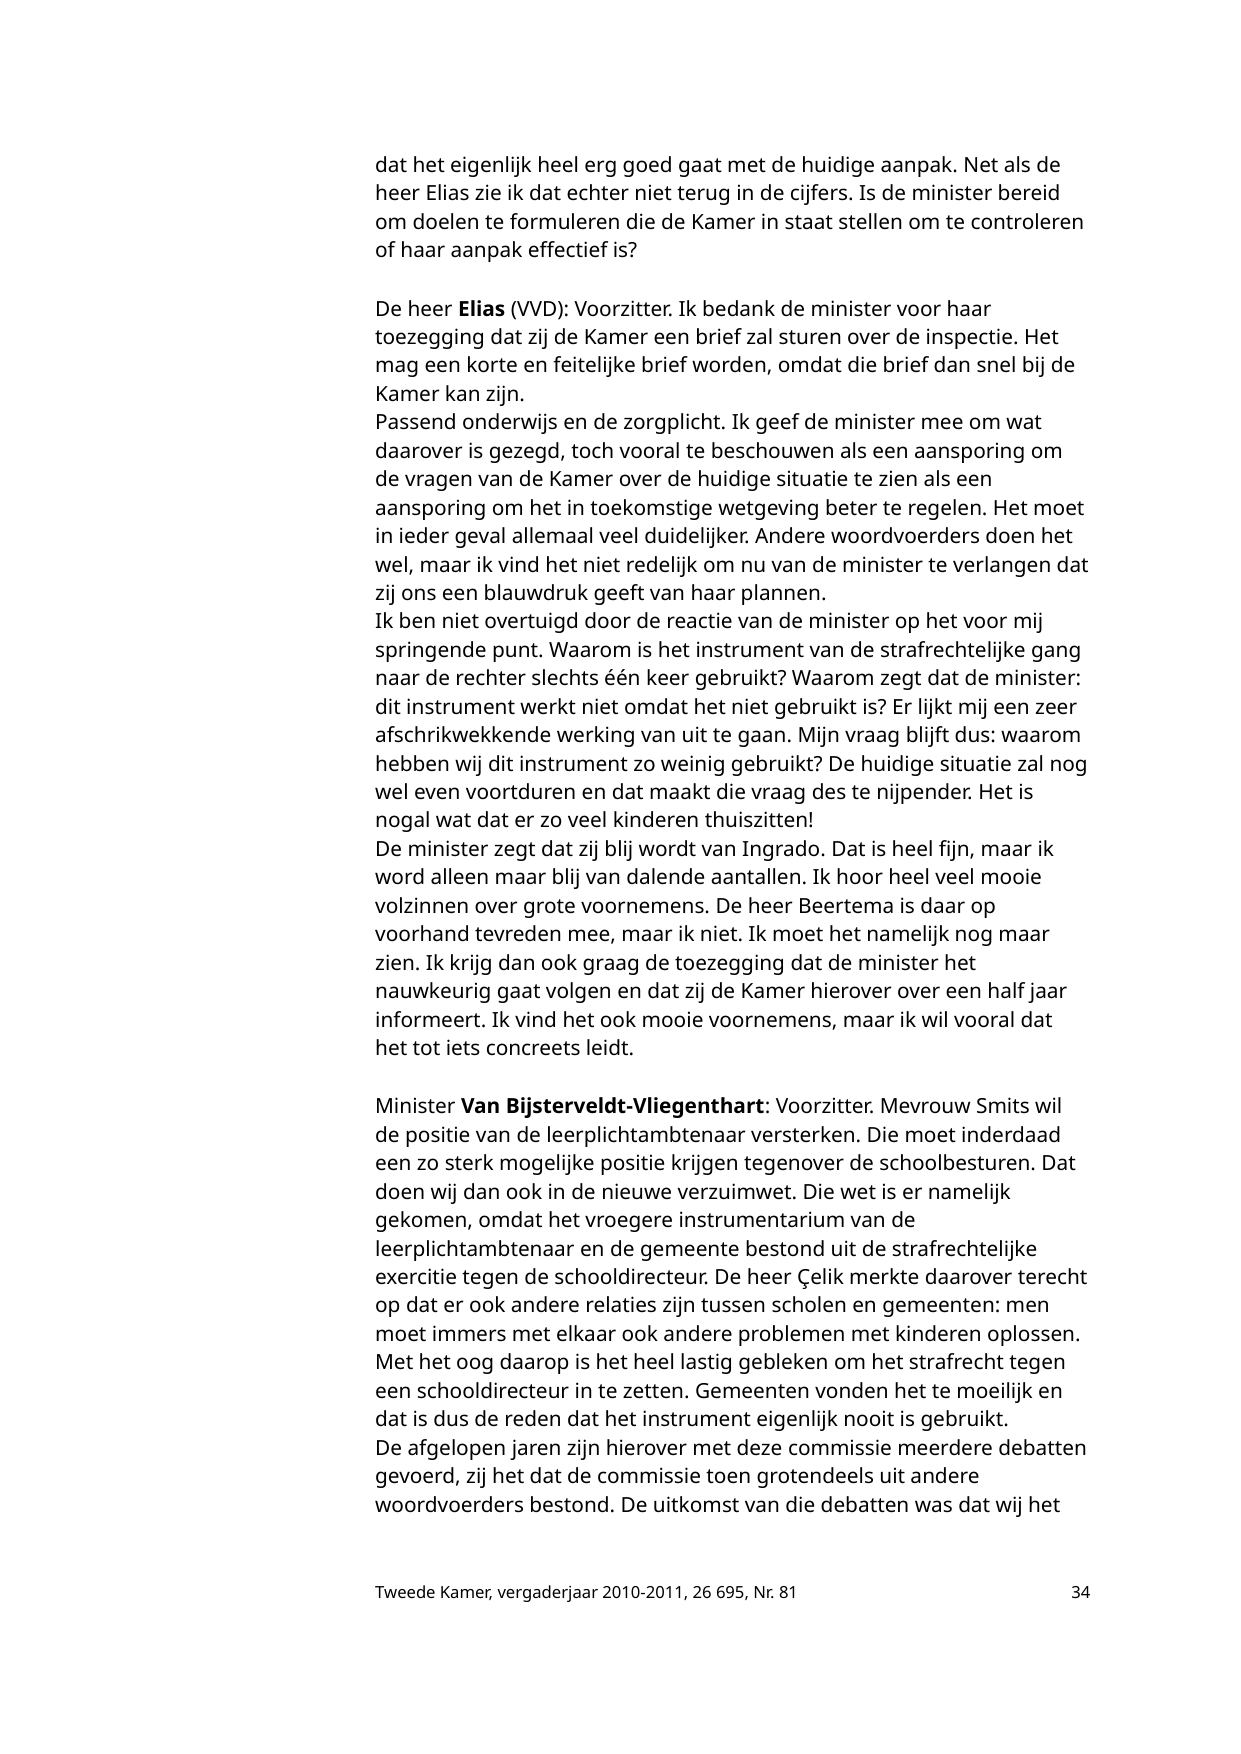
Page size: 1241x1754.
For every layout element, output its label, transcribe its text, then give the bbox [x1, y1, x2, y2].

text De heer Elias (VVD): Voorzitter. Ik bedank de minister voor haar toezegging dat zij de Kamer een brief zal sturen over de inspectie. Het mag een korte en feitelijke brief worden, omdat die brief dan snel bij de Kamer kan zijn. [375, 294, 1090, 407]
text De minister zegt dat zij blij wordt van Ingrado. Dat is heel fijn, maar ik word alleen maar blij van dalende aantallen. Ik hoor heel veel mooie volzinnen over grote voornemens. De heer Beertema is daar op voorhand tevreden mee, maar ik niet. Ik moet het namelijk nog maar zien. Ik krijg dan ook graag de toezegging dat de minister het nauwkeurig gaat volgen en dat zij de Kamer hierover over een half jaar informeert. Ik vind het ook mooie voornemens, maar ik wil vooral dat het tot iets concreets leidt. [375, 834, 1090, 1062]
text dat het eigenlijk heel erg goed gaat met de huidige aanpak. Net als de heer Elias zie ik dat echter niet terug in de cijfers. Is de minister bereid om doelen te formuleren die de Kamer in staat stellen om te controleren of haar aanpak effectief is? [375, 150, 1090, 264]
text Ik ben niet overtuigd door de reactie van de minister op het voor mij springende punt. Waarom is het instrument van de strafrechtelijke gang naar de rechter slechts één keer gebruikt? Waarom zegt dat de minister: dit instrument werkt niet omdat het niet gebruikt is? Er lijkt mij een zeer afschrikwekkende werking van uit te gaan. Mijn vraag blijft dus: waarom hebben wij dit instrument zo weinig gebruikt? De huidige situatie zal nog wel even voortduren en dat maakt die vraag des te nijpender. Het is nogal wat dat er zo veel kinderen thuiszitten! [375, 607, 1090, 834]
text Minister Van Bijsterveldt-Vliegenthart: Voorzitter. Mevrouw Smits wil de positie van de leerplichtambtenaar versterken. Die moet inderdaad een zo sterk mogelijke positie krijgen tegenover de schoolbesturen. Dat doen wij dan ook in de nieuwe verzuimwet. Die wet is er namelijk gekomen, omdat het vroegere instrumentarium van de leerplichtambtenaar en de gemeente bestond uit de strafrechtelijke exercitie tegen de schooldirecteur. De heer Çelik merkte daarover terecht op dat er ook andere relaties zijn tussen scholen en gemeenten: men moet immers met elkaar ook andere problemen met kinderen oplossen. Met het oog daarop is het heel lastig gebleken om het strafrecht tegen een schooldirecteur in te zetten. Gemeenten vonden het te moeilijk en dat is dus de reden dat het instrument eigenlijk nooit is gebruikt. [375, 1092, 1090, 1433]
text De afgelopen jaren zijn hierover met deze commissie meerdere debatten gevoerd, zij het dat de commissie toen grotendeels uit andere woordvoerders bestond. De uitkomst van die debatten was dat wij het [375, 1433, 1090, 1518]
text Passend onderwijs en de zorgplicht. Ik geef de minister mee om wat daarover is gezegd, toch vooral te beschouwen als een aansporing om de vragen van de Kamer over de huidige situatie te zien als een aansporing om het in toekomstige wetgeving beter te regelen. Het moet in ieder geval allemaal veel duidelijker. Andere woordvoerders doen het wel, maar ik vind het niet redelijk om nu van de minister te verlangen dat zij ons een blauwdruk geeft van haar plannen. [375, 407, 1090, 607]
